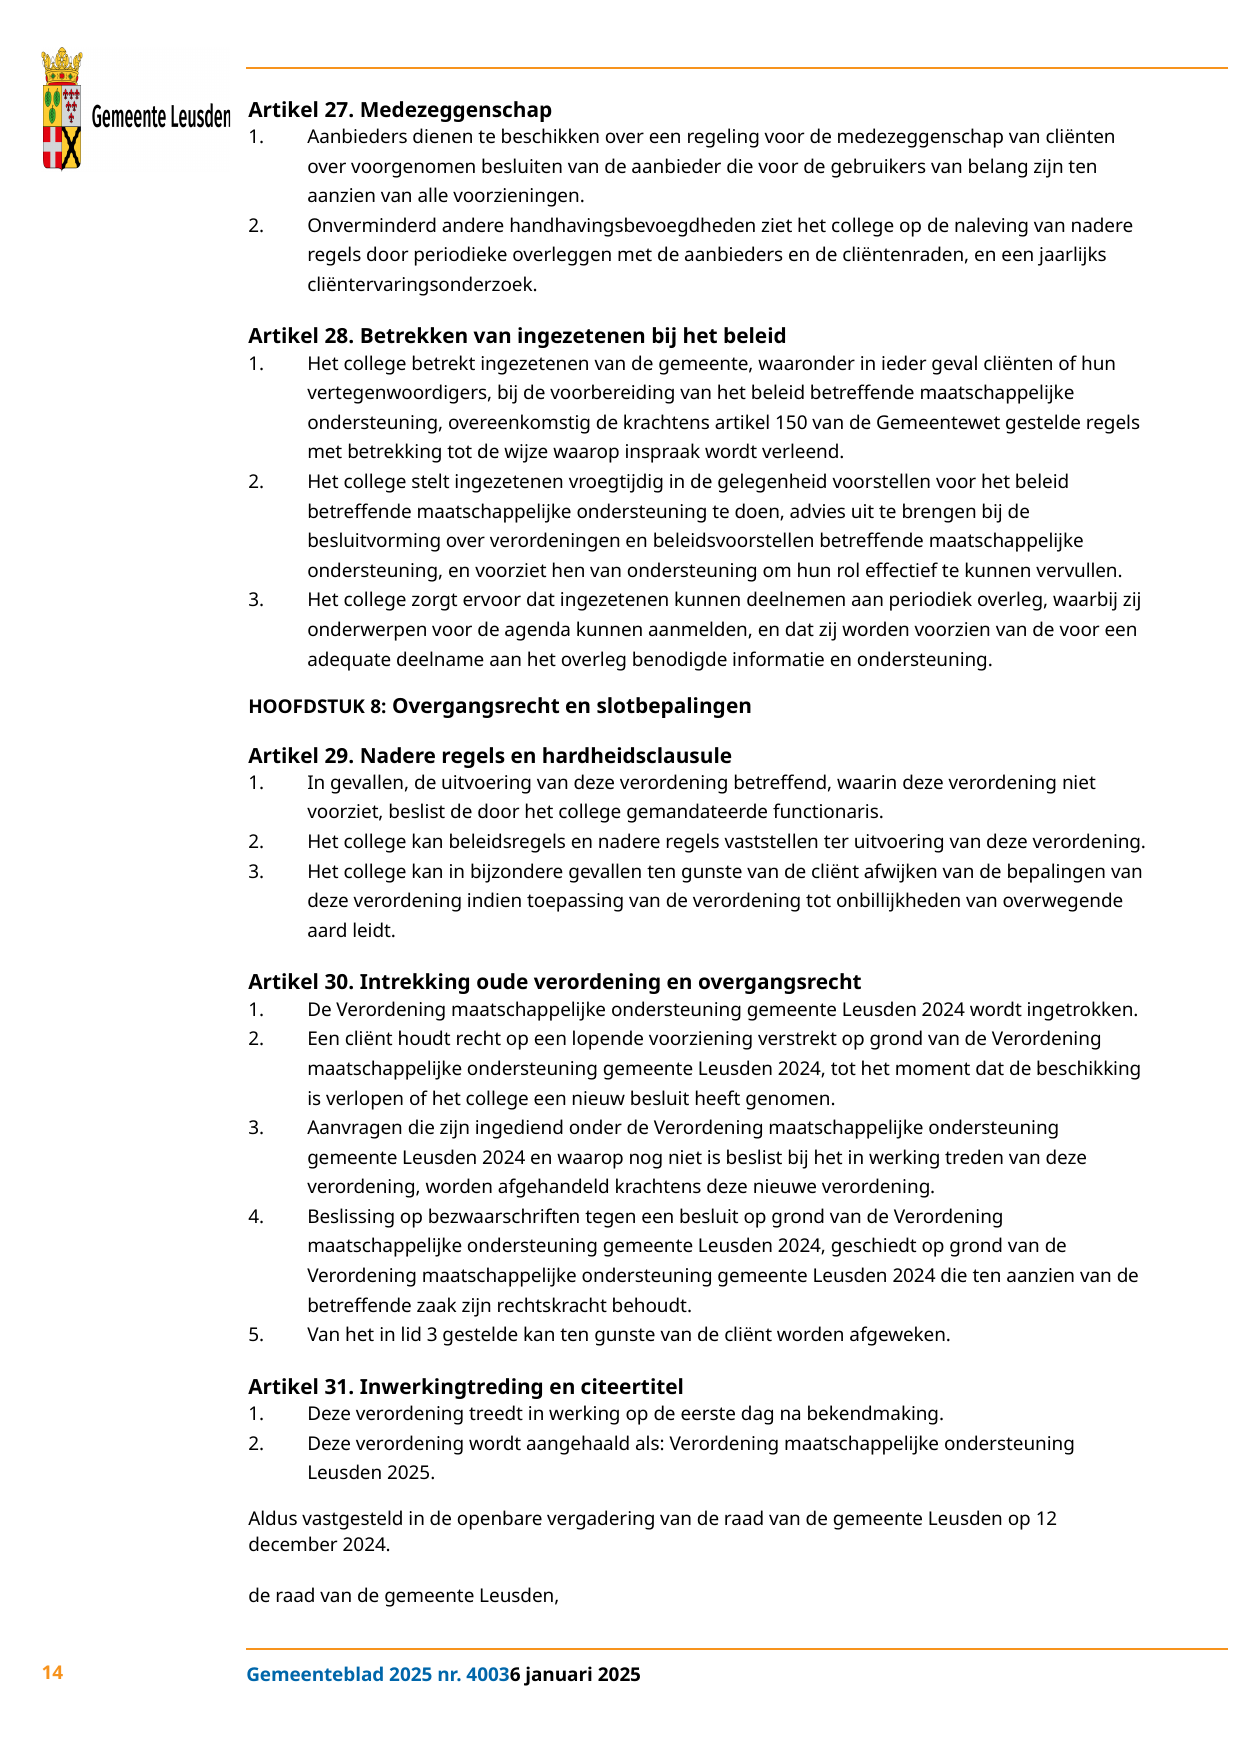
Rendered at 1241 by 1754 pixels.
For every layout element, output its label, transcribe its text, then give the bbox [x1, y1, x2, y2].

text HOOFDSTUK 8: Overgangsrecht en slotbepalingen [248, 691, 1152, 720]
list In gevallen, de uitvoering van deze verordening betreffend, waarin deze verordening niet voorziet, beslist de door het college gemandateerde functionaris. [248, 769, 1152, 824]
list Aanvragen die zijn ingediend onder de Verordening maatschappelijke ondersteuning gemeente Leusden 2024 en waarop nog niet is beslist bij het in werking treden van deze verordening, worden afgehandeld krachtens deze nieuwe verordening. [248, 1114, 1152, 1199]
list Een cliënt houdt recht op een lopende voorziening verstrekt op grond van de Verordening maatschappelijke ondersteuning gemeente Leusden 2024, tot het moment dat de beschikking is verlopen of het college een nieuw besluit heeft genomen. [248, 1026, 1152, 1110]
list Deze verordening wordt aangehaald als: Verordening maatschappelijke ondersteuning Leusden 2025. [248, 1430, 1152, 1485]
list Deze verordening treedt in werking op de eerste dag na bekendmaking. [248, 1400, 1152, 1426]
text de raad van de gemeente Leusden, [248, 1582, 1152, 1608]
text Artikel 27. Medezeggenschap [248, 95, 1152, 123]
picture [41, 47, 231, 172]
list Het college betrekt ingezetenen van de gemeente, waaronder in ieder geval cliënten of hun vertegenwoordigers, bij de voorbereiding van het beleid betreffende maatschappelijke ondersteuning, overeenkomstig de krachtens artikel 150 van de Gemeentewet gestelde regels met betrekking tot de wijze waarop inspraak wordt verleend. [248, 350, 1152, 464]
text Aldus vastgesteld in de openbare vergadering van de raad van de gemeente Leusden op 12 december 2024. [248, 1505, 1152, 1556]
list Het college stelt ingezetenen vroegtijdig in de gelegenheid voorstellen voor het beleid betreffende maatschappelijke ondersteuning te doen, advies uit te brengen bij de besluitvorming over verordeningen en beleidsvoorstellen betreffende maatschappelijke ondersteuning, en voorziet hen van ondersteuning om hun rol effectief te kunnen vervullen. [248, 468, 1152, 583]
text Artikel 28. Betrekken van ingezetenen bij het beleid [248, 322, 1152, 350]
list De Verordening maatschappelijke ondersteuning gemeente Leusden 2024 wordt ingetrokken. [248, 996, 1152, 1022]
list Het college kan beleidsregels en nadere regels vaststellen ter uitvoering van deze verordening. [248, 828, 1152, 854]
list Onverminderd andere handhavingsbevoegdheden ziet het college op de naleving van nadere regels door periodieke overleggen met de aanbieders en de cliëntenraden, en een jaarlijks cliëntervaringsonderzoek. [248, 212, 1152, 297]
list Van het in lid 3 gestelde kan ten gunste van de cliënt worden afgeweken. [248, 1321, 1152, 1347]
list Het college kan in bijzondere gevallen ten gunste van de cliënt afwijken van de bepalingen van deze verordening indien toepassing van de verordening tot onbillijkheden van overwegende aard leidt. [248, 858, 1152, 943]
list Beslissing op bezwaarschriften tegen een besluit op grond van de Verordening maatschappelijke ondersteuning gemeente Leusden 2024, geschiedt op grond van de Verordening maatschappelijke ondersteuning gemeente Leusden 2024 die ten aanzien van de betreffende zaak zijn rechtskracht behoudt. [248, 1203, 1152, 1317]
text Artikel 31. Inwerkingtreding en citeertitel [248, 1372, 1152, 1400]
list Het college zorgt ervoor dat ingezetenen kunnen deelnemen aan periodiek overleg, waarbij zij onderwerpen voor de agenda kunnen aanmelden, en dat zij worden voorzien van de voor een adequate deelname aan het overleg benodigde informatie en ondersteuning. [248, 587, 1152, 672]
text Artikel 30. Intrekking oude verordening en overgangsrecht [248, 967, 1152, 996]
list Aanbieders dienen te beschikken over een regeling voor de medezeggenschap van cliënten over voorgenomen besluiten van de aanbieder die voor de gebruikers van belang zijn ten aanzien van alle voorzieningen. [248, 123, 1152, 208]
text Artikel 29. Nadere regels en hardheidsclausule [248, 741, 1152, 769]
